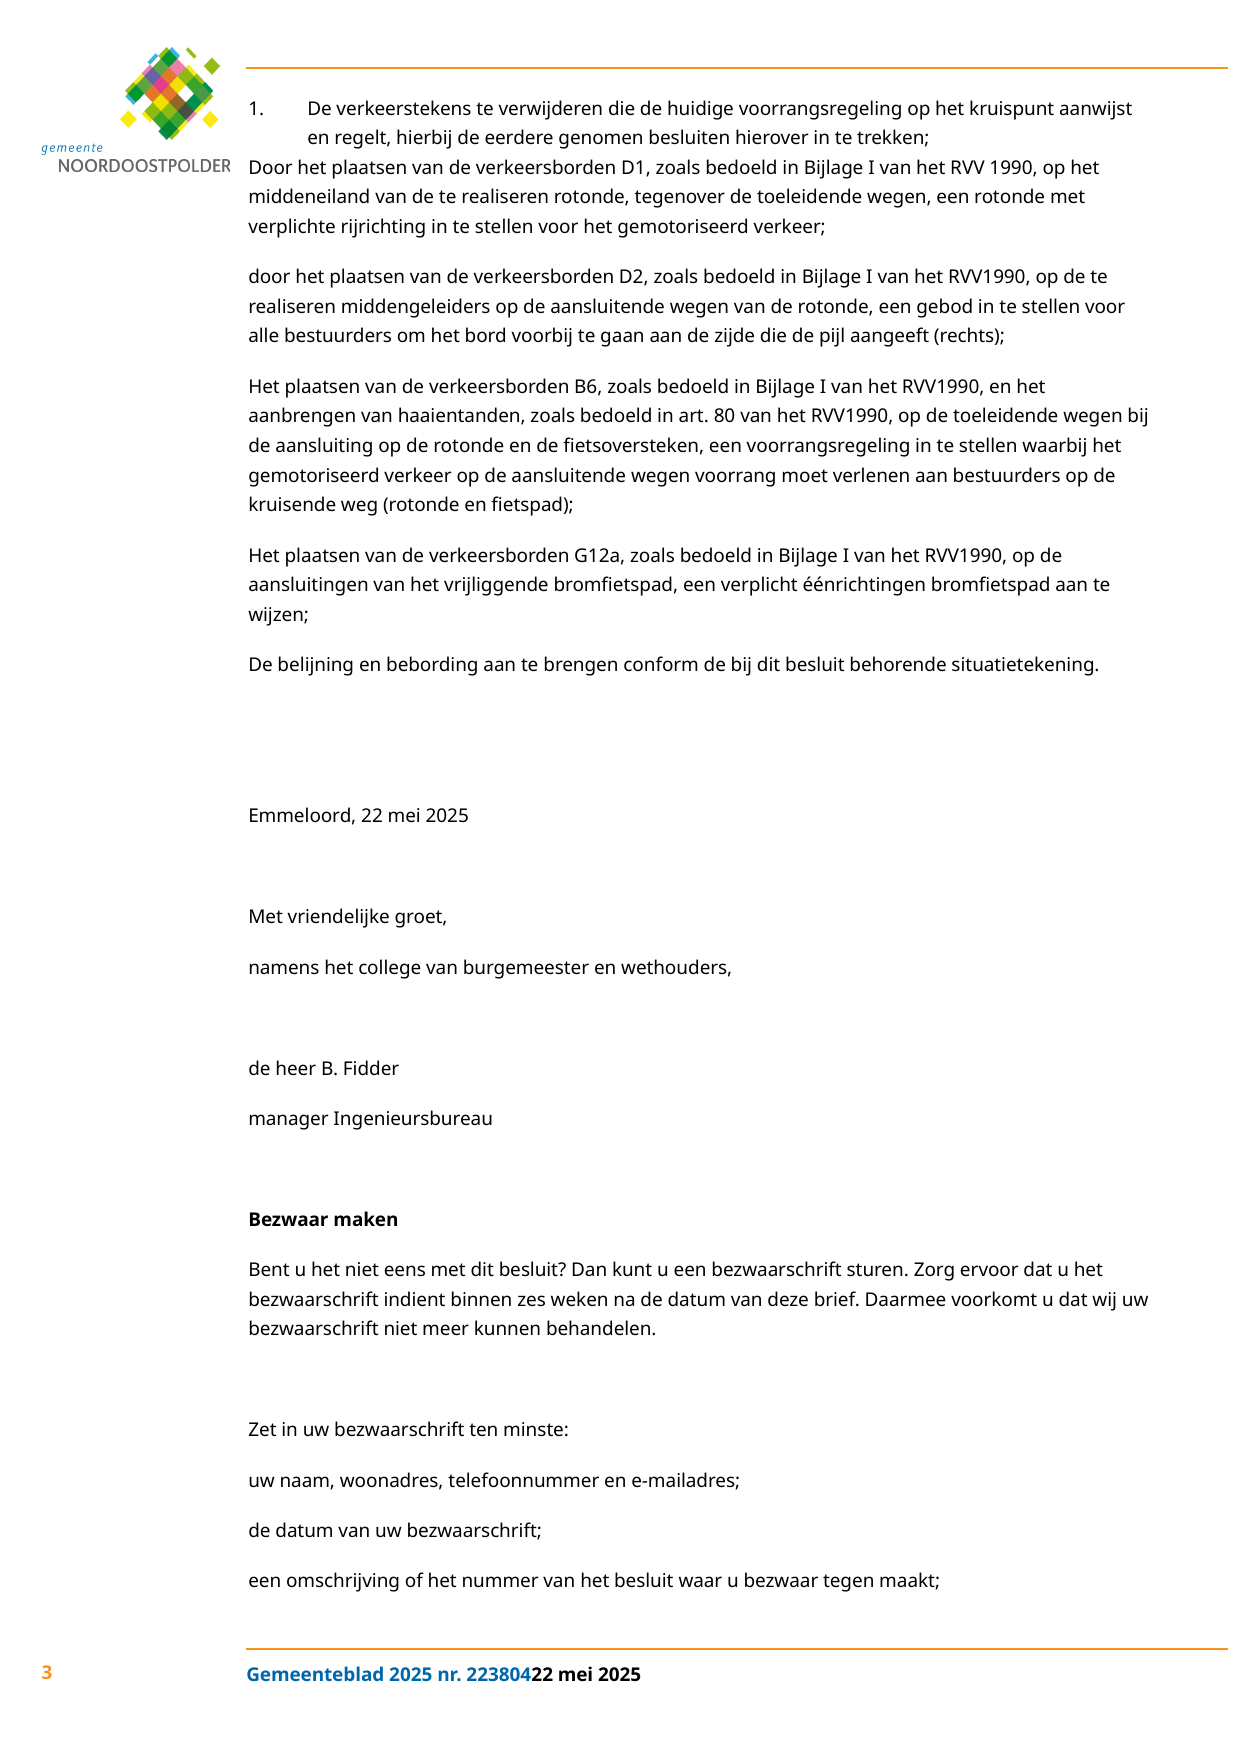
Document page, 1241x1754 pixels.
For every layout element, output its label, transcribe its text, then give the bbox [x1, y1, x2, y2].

text Het plaatsen van de verkeersborden B6, zoals bedoeld in Bijlage I van het RVV1990, en het aanbrengen van haaientanden, zoals bedoeld in art. 80 van het RVV1990, op de toeleidende wegen bij de aansluiting op de rotonde en de fietsoversteken, een voorrangsregeling in te stellen waarbij het gemotoriseerd verkeer op de aansluitende wegen voorrang moet verlenen aan bestuurders op de kruisende weg (rotonde en fietspad); [248, 373, 1152, 517]
text Met vriendelijke groet, [248, 903, 1152, 929]
text de heer B. Fidder [248, 1055, 1152, 1081]
picture [41, 47, 231, 172]
text Bent u het niet eens met dit besluit? Dan kunt u een bezwaarschrift sturen. Zorg ervoor dat u het bezwaarschrift indient binnen zes weken na de datum van deze brief. Daarmee voorkomt u dat wij uw bezwaarschrift niet meer kunnen behandelen. [248, 1256, 1152, 1341]
text door het plaatsen van de verkeersborden D2, zoals bedoeld in Bijlage I van het RVV1990, op de te realiseren middengeleiders op de aansluitende wegen van de rotonde, een gebod in te stellen voor alle bestuurders om het bord voorbij te gaan aan de zijde die de pijl aangeeft (rechts); [248, 263, 1152, 348]
text Het plaatsen van de verkeersborden G12a, zoals bedoeld in Bijlage I van het RVV1990, op de aansluitingen van het vrijliggende bromfietspad, een verplicht éénrichtingen bromfietspad aan te wijzen; [248, 542, 1152, 627]
text manager Ingenieursbureau [248, 1105, 1152, 1131]
text een omschrijving of het nummer van het besluit waar u bezwaar tegen maakt; [248, 1568, 1152, 1593]
text Door het plaatsen van de verkeersborden D1, zoals bedoeld in Bijlage I van het RVV 1990, op het middeneiland van de te realiseren rotonde, tegenover de toeleidende wegen, een rotonde met verplichte rijrichting in te stellen voor het gemotoriseerd verkeer; [248, 154, 1152, 239]
text Bezwaar maken [248, 1206, 1152, 1232]
text De belijning en bebording aan te brengen conform de bij dit besluit behorende situatietekening. [248, 651, 1152, 677]
text de datum van uw bezwaarschrift; [248, 1517, 1152, 1543]
text namens het college van burgemeester en wethouders, [248, 954, 1152, 980]
list De verkeerstekens te verwijderen die de huidige voorrangsregeling op het kruispunt aanwijst en regelt, hierbij de eerdere genomen besluiten hierover in te trekken; [248, 95, 1152, 150]
text Emmeloord, 22 mei 2025 [248, 803, 1152, 828]
text Zet in uw bezwaarschrift ten minste: [248, 1416, 1152, 1442]
text uw naam, woonadres, telefoonnummer en e-mailadres; [248, 1467, 1152, 1493]
